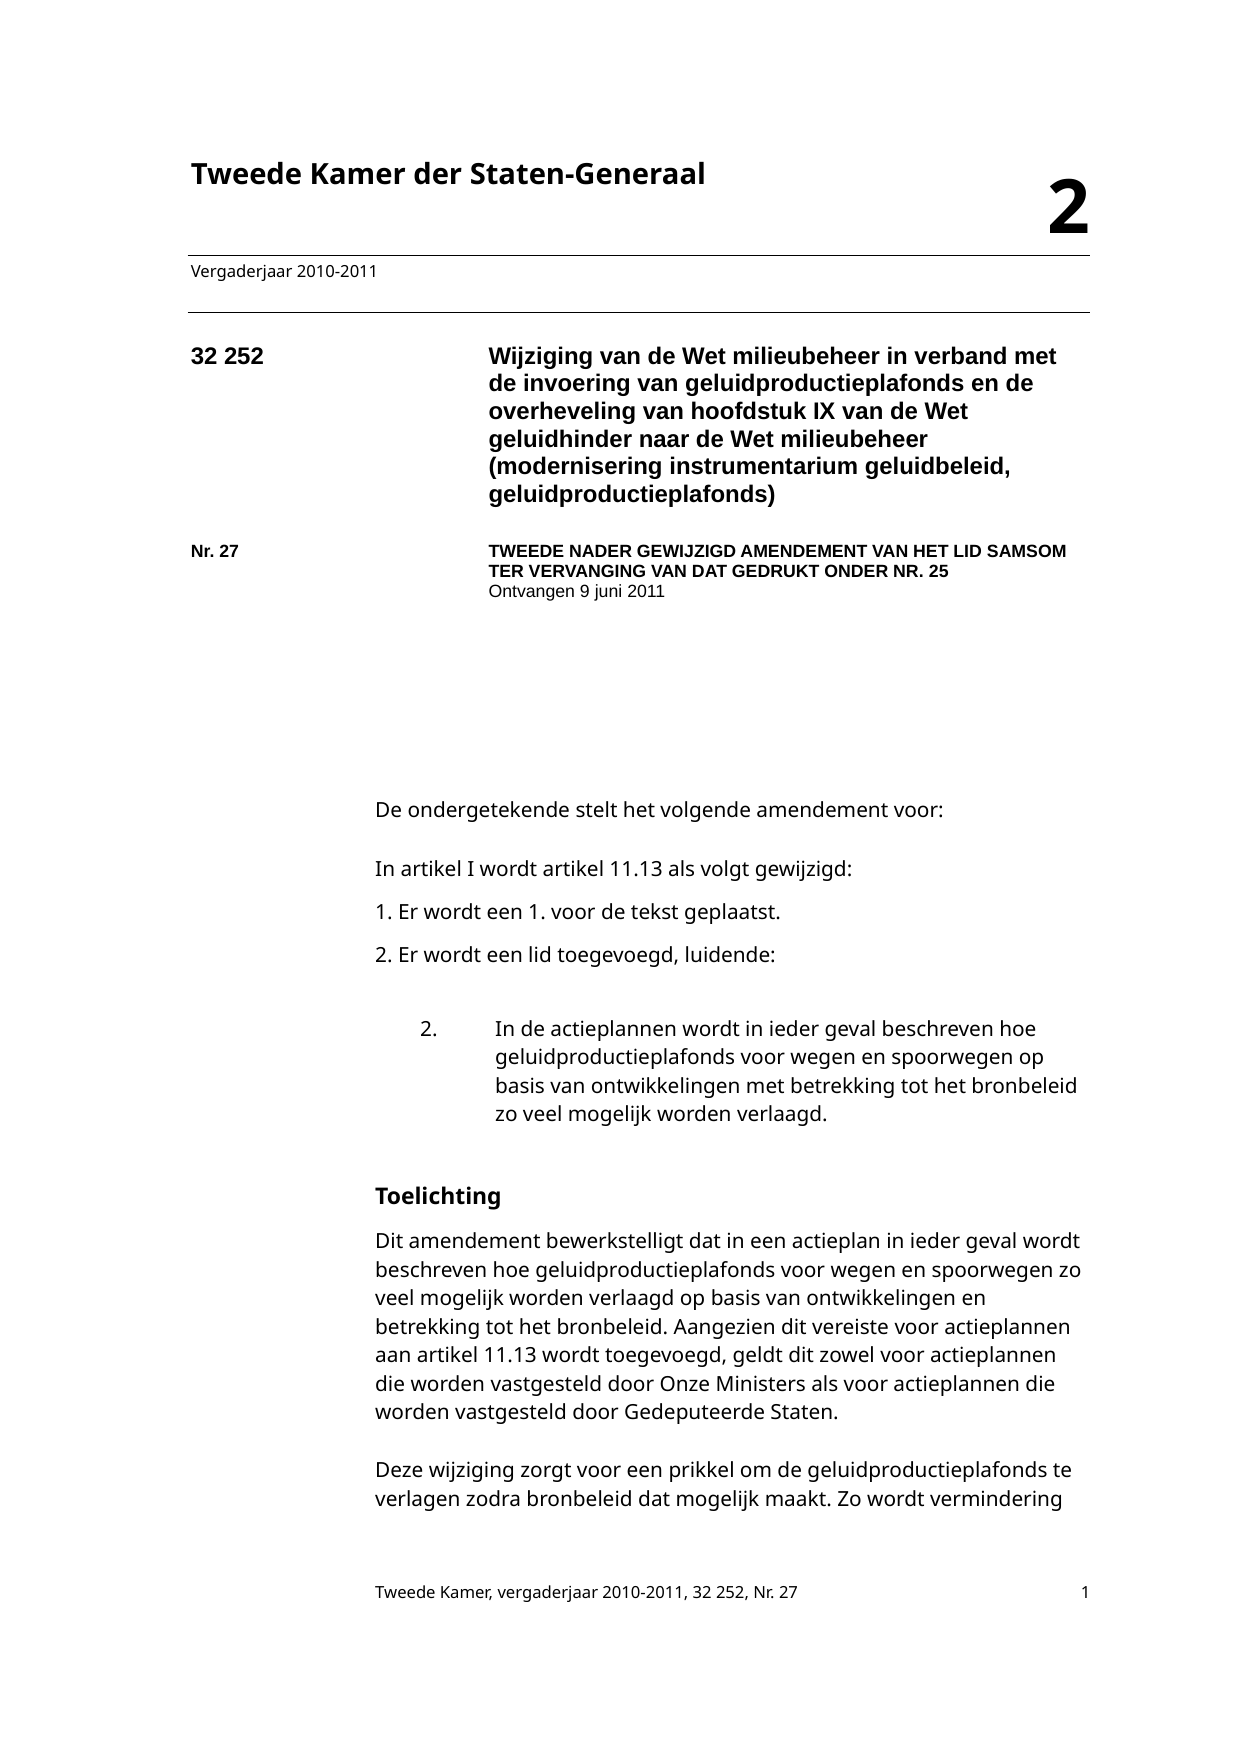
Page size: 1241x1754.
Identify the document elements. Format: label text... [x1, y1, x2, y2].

text Dit amendement bewerkstelligt dat in een actieplan in ieder geval wordt beschreven hoe geluidproductieplafonds voor wegen en spoorwegen zo veel mogelijk worden verlaagd op basis van ontwikkelingen en betrekking tot het bronbeleid. Aangezien dit vereiste voor actieplannen aan artikel 11.13 wordt toegevoegd, geldt dit zowel voor actieplannen die worden vastgesteld door Onze Ministers als voor actieplannen die worden vastgesteld door Gedeputeerde Staten. [375, 1227, 1090, 1426]
text 1. Er wordt een 1. voor de tekst geplaatst. [375, 897, 1090, 926]
table_cell [188, 313, 485, 339]
text In artikel I wordt artikel 11.13 als volgt gewijzigd: [375, 854, 1090, 882]
table_header Tweede Kamer der Staten-Generaal [188, 150, 909, 255]
table_cell Wijziging van de Wet milieubeheer in verband met de invoering van geluidproductieplafonds en de overheveling van hoofdstuk IX van de Wet geluidhinder naar de Wet milieubeheer (modernisering instrumentarium geluidbeleid, geluidproductieplafonds) [485, 339, 1090, 537]
text 2. Er wordt een lid toegevoegd, luidende: [375, 941, 1090, 969]
table_cell TWEEDE NADER GEWIJZIGD AMENDEMENT VAN HET LID SAMSOM TER VERVANGING VAN DAT GEDRUKT ONDER NR. 25 Ontvangen 9 juni 2011 [485, 538, 1090, 677]
table_cell 32 252 [188, 339, 485, 537]
text Deze wijziging zorgt voor een prikkel om de geluidproductieplafonds te verlagen zodra bronbeleid dat mogelijk maakt. Zo wordt vermindering [375, 1456, 1090, 1512]
text De ondergetekende stelt het volgende amendement voor: [375, 795, 1090, 824]
table_cell Nr. 27 [188, 538, 485, 677]
table_cell [485, 313, 1090, 339]
table_cell Vergaderjaar 2010-2011 [188, 256, 485, 312]
subtitle Toelichting [375, 1180, 1090, 1212]
table_cell [485, 256, 1090, 312]
list In de actieplannen wordt in ieder geval beschreven hoe geluidproductieplafonds voor wegen en spoorwegen op basis van ontwikkelingen met betrekking tot het bronbeleid zo veel mogelijk worden verlaagd. [420, 1014, 1090, 1128]
table_header 2 [910, 150, 1090, 255]
